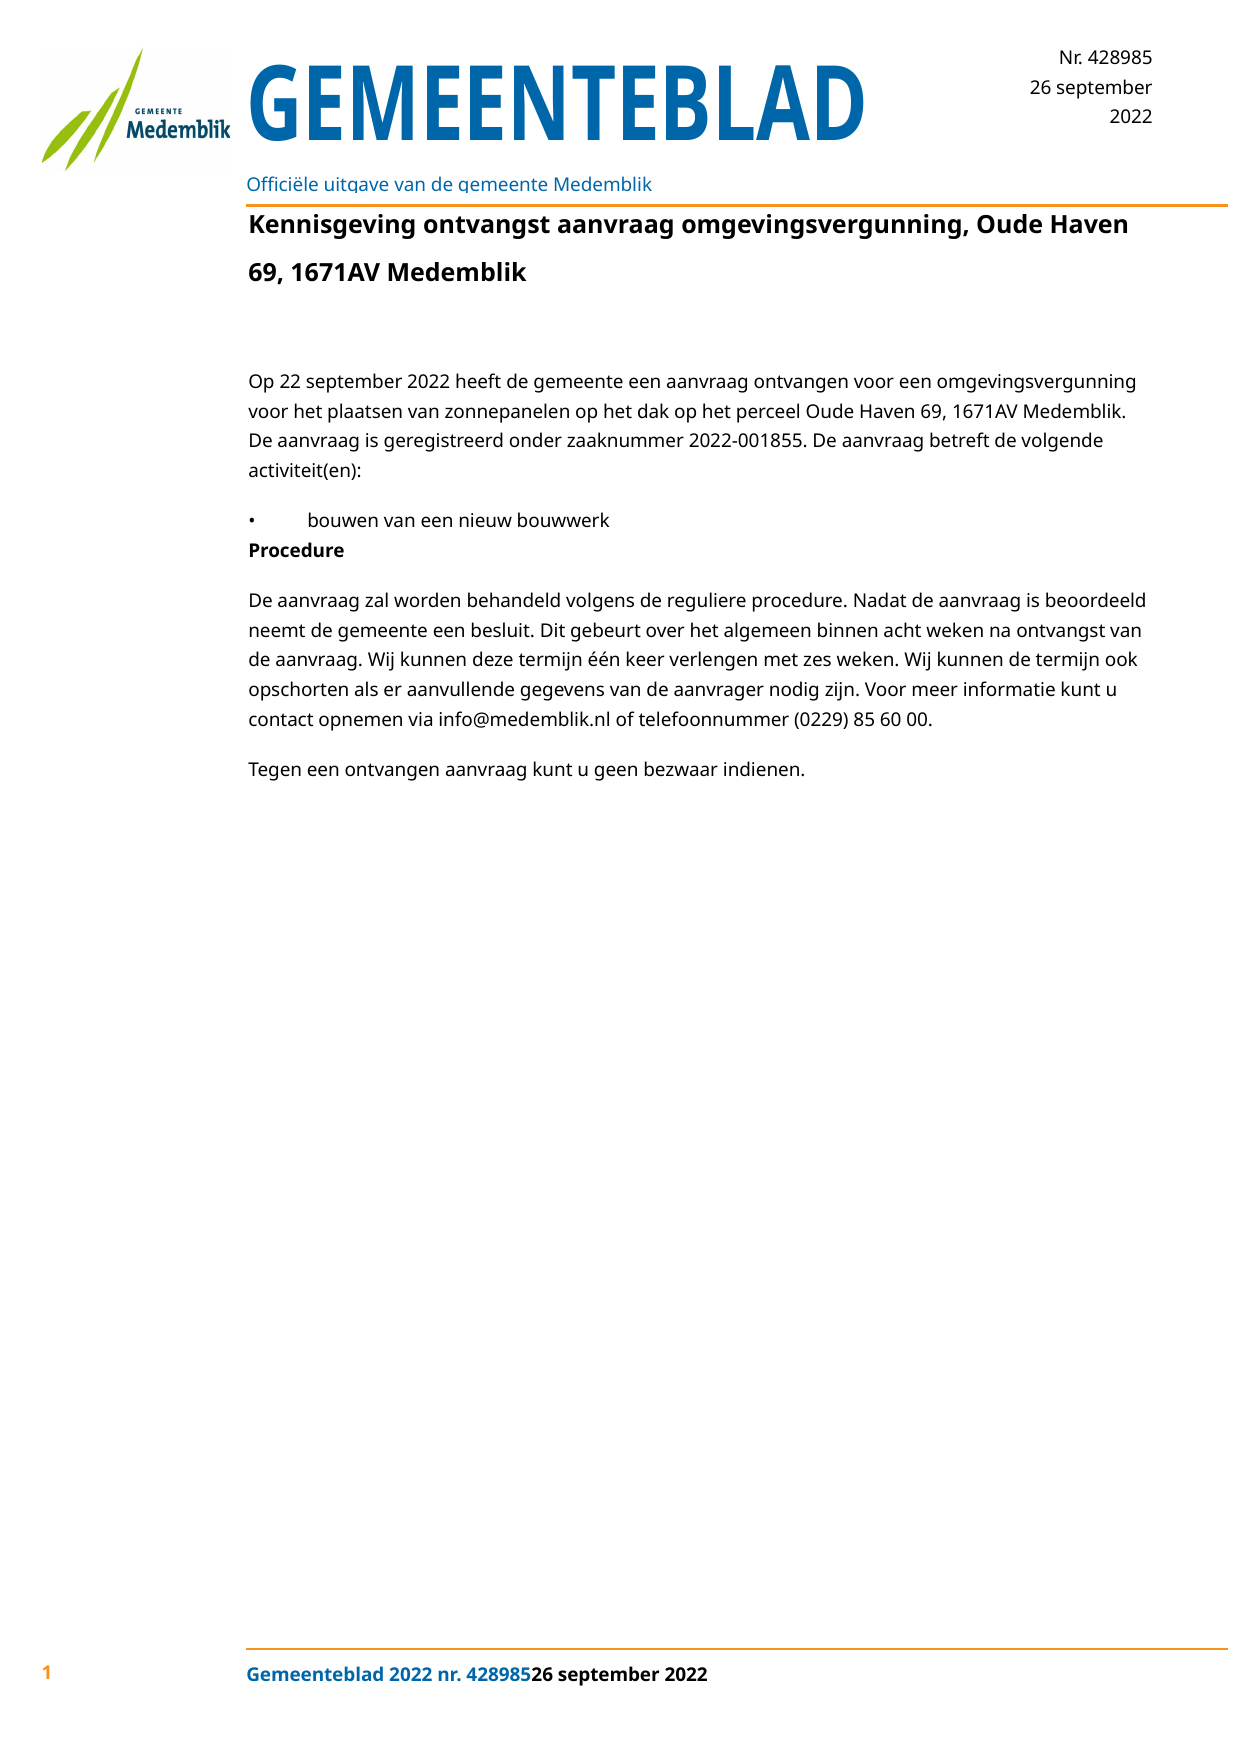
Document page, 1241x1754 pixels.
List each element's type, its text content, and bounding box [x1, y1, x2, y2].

text Kennisgeving ontvangst aanvraag omgevingsvergunning, Oude Haven 69, 1671AV Medemblik [248, 207, 1152, 288]
picture [41, 47, 231, 172]
text Procedure [248, 537, 1152, 563]
list bouwen van een nieuw bouwwerk [248, 507, 1152, 533]
text De aanvraag zal worden behandeld volgens de reguliere procedure. Nadat de aanvraag is beoordeeld neemt de gemeente een besluit. Dit gebeurt over het algemeen binnen acht weken na ontvangst van de aanvraag. Wij kunnen deze termijn één keer verlengen met zes weken. Wij kunnen de termijn ook opschorten als er aanvullende gegevens van de aanvrager nodig zijn. Voor meer informatie kunt u contact opnemen via info@medemblik.nl of telefoonnummer (0229) 85 60 00. [248, 587, 1152, 732]
text Op 22 september 2022 heeft de gemeente een aanvraag ontvangen voor een omgevingsvergunning voor het plaatsen van zonnepanelen op het dak op het perceel Oude Haven 69, 1671AV Medemblik. De aanvraag is geregistreerd onder zaaknummer 2022-001855. De aanvraag betreft de volgende activiteit(en): [248, 368, 1152, 483]
text Tegen een ontvangen aanvraag kunt u geen bezwaar indienen. [248, 756, 1152, 782]
